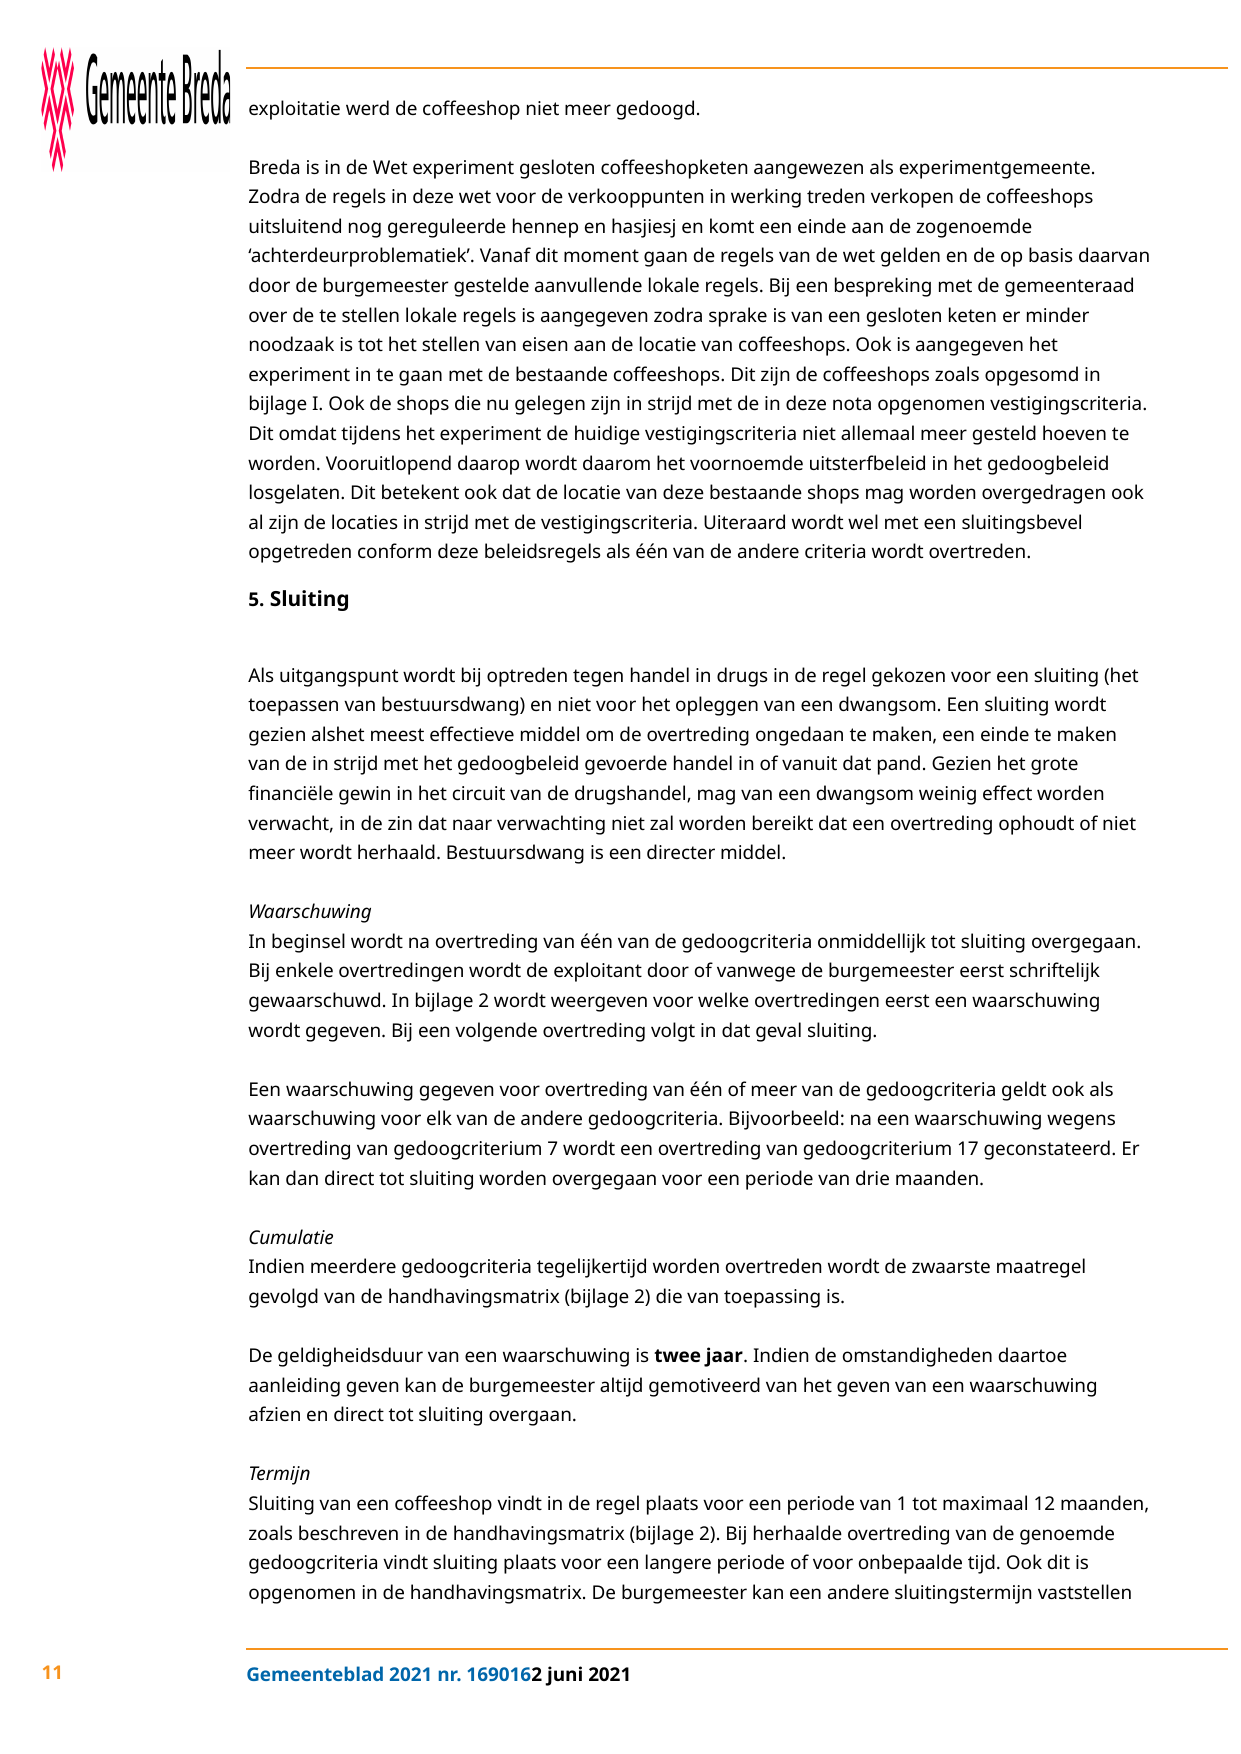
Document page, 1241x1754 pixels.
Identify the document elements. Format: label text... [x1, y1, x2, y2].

text exploitatie werd de coffeeshop niet meer gedoogd. [248, 95, 1152, 121]
text Waarschuwing [248, 898, 1152, 924]
picture [41, 47, 231, 172]
text Indien meerdere gedoogcriteria tegelijkertijd worden overtreden wordt de zwaarste maatregel gevolgd van de handhavingsmatrix (bijlage 2) die van toepassing is. [248, 1253, 1152, 1309]
text Als uitgangspunt wordt bij optreden tegen handel in drugs in de regel gekozen voor een sluiting (het toepassen van bestuursdwang) en niet voor het opleggen van een dwangsom. Een sluiting wordt gezien alshet meest effectieve middel om de overtreding ongedaan te maken, een einde te maken van de in strijd met het gedoogbeleid gevoerde handel in of vanuit dat pand. Gezien het grote financiële gewin in het circuit van de drugshandel, mag van een dwangsom weinig effect worden verwacht, in de zin dat naar verwachting niet zal worden bereikt dat een overtreding ophoudt of niet meer wordt herhaald. Bestuursdwang is een directer middel. [248, 662, 1152, 865]
text In beginsel wordt na overtreding van één van de gedoogcriteria onmiddellijk tot sluiting overgegaan. Bij enkele overtredingen wordt de exploitant door of vanwege de burgemeester eerst schriftelijk gewaarschuwd. In bijlage 2 wordt weergeven voor welke overtredingen eerst een waarschuwing wordt gegeven. Bij een volgende overtreding volgt in dat geval sluiting. [248, 928, 1152, 1043]
text Sluiting van een coffeeshop vindt in de regel plaats voor een periode van 1 tot maximaal 12 maanden, zoals beschreven in de handhavingsmatrix (bijlage 2). Bij herhaalde overtreding van de genoemde gedoogcriteria vindt sluiting plaats voor een langere periode of voor onbepaalde tijd. Ook dit is opgenomen in de handhavingsmatrix. De burgemeester kan een andere sluitingstermijn vaststellen [248, 1490, 1152, 1605]
text Een waarschuwing gegeven voor overtreding van één of meer van de gedoogcriteria geldt ook als waarschuwing voor elk van de andere gedoogcriteria. Bijvoorbeeld: na een waarschuwing wegens overtreding van gedoogcriterium 7 wordt een overtreding van gedoogcriterium 17 geconstateerd. Er kan dan direct tot sluiting worden overgegaan voor een periode van drie maanden. [248, 1076, 1152, 1191]
text Breda is in de Wet experiment gesloten coffeeshopketen aangewezen als experimentgemeente. Zodra de regels in deze wet voor de verkooppunten in werking treden verkopen de coffeeshops uitsluitend nog gereguleerde hennep en hasjiesj en komt een einde aan de zogenoemde ‘achterdeurproblematiek’. Vanaf dit moment gaan de regels van de wet gelden en de op basis daarvan door de burgemeester gestelde aanvullende lokale regels. Bij een bespreking met de gemeenteraad over de te stellen lokale regels is aangegeven zodra sprake is van een gesloten keten er minder noodzaak is tot het stellen van eisen aan de locatie van coffeeshops. Ook is aangegeven het experiment in te gaan met de bestaande coffeeshops. Dit zijn de coffeeshops zoals opgesomd in bijlage I. Ook de shops die nu gelegen zijn in strijd met de in deze nota opgenomen vestigingscriteria. Dit omdat tijdens het experiment de huidige vestigingscriteria niet allemaal meer gesteld hoeven te worden. Vooruitlopend daarop wordt daarom het voornoemde uitsterfbeleid in het gedoogbeleid losgelaten. Dit betekent ook dat de locatie van deze bestaande shops mag worden overgedragen ook al zijn de locaties in strijd met de vestigingscriteria. Uiteraard wordt wel met een sluitingsbevel opgetreden conform deze beleidsregels als één van de andere criteria wordt overtreden. [248, 154, 1152, 564]
text De geldigheidsduur van een waarschuwing is twee jaar. Indien de omstandigheden daartoe aanleiding geven kan de burgemeester altijd gemotiveerd van het geven van een waarschuwing afzien en direct tot sluiting overgaan. [248, 1342, 1152, 1427]
text Termijn [248, 1461, 1152, 1486]
text 5. Sluiting [248, 584, 1152, 613]
text Cumulatie [248, 1224, 1152, 1250]
